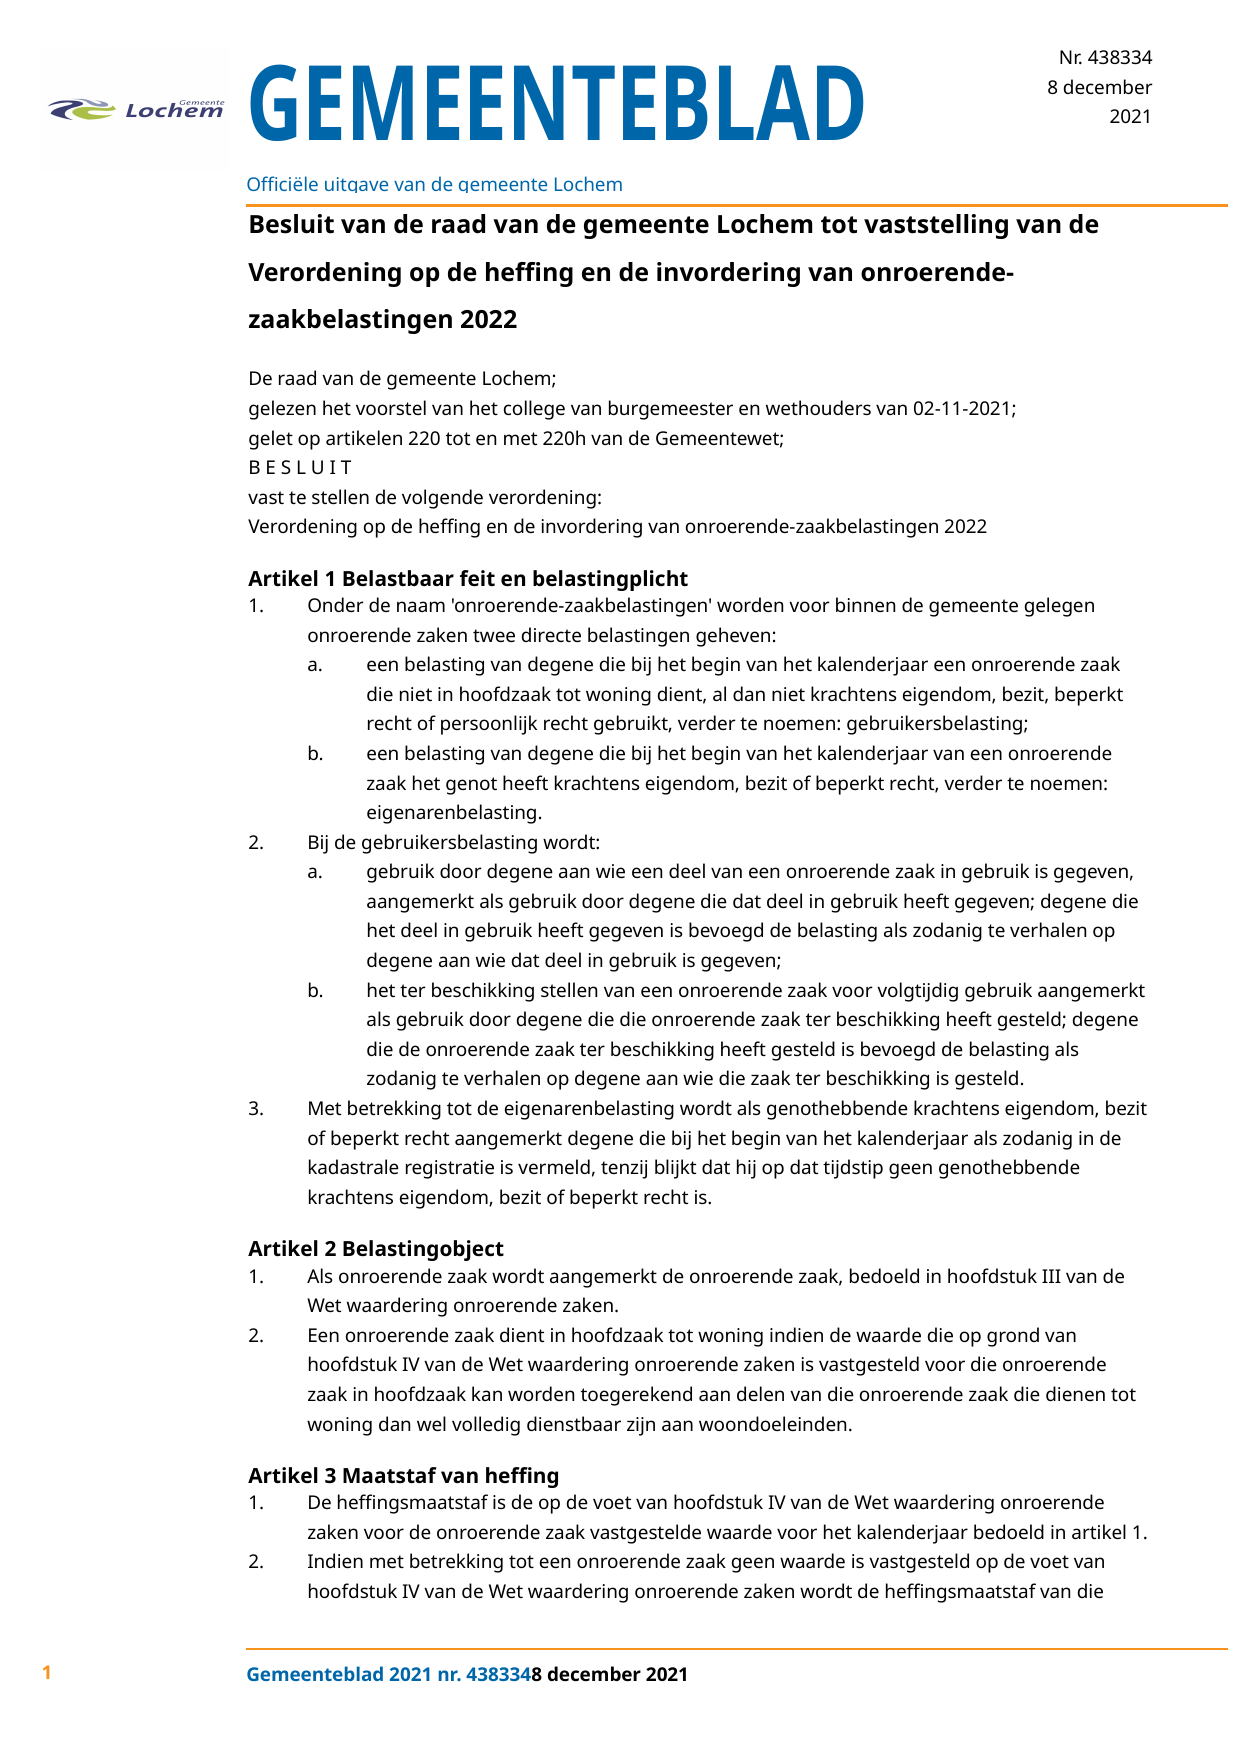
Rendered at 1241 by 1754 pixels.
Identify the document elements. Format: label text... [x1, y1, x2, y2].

text gelezen het voorstel van het college van burgemeester en wethouders van 02-11-2021; [248, 395, 1152, 421]
list Als onroerende zaak wordt aangemerkt de onroerende zaak, bedoeld in hoofdstuk III van de Wet waardering onroerende zaken. [248, 1263, 1152, 1318]
list het ter beschikking stellen van een onroerende zaak voor volgtijdig gebruik aangemerkt als gebruik door degene die die onroerende zaak ter beschikking heeft gesteld; degene die de onroerende zaak ter beschikking heeft gesteld is bevoegd de belasting als zodanig te verhalen op degene aan wie die zaak ter beschikking is gesteld. [307, 977, 1152, 1091]
picture [41, 47, 231, 172]
list De heffingsmaatstaf is de op de voet van hoofdstuk IV van de Wet waardering onroerende zaken voor de onroerende zaak vastgestelde waarde voor het kalenderjaar bedoeld in artikel 1. [248, 1489, 1152, 1545]
text Artikel 3 Maatstaf van heffing [248, 1461, 1152, 1489]
list een belasting van degene die bij het begin van het kalenderjaar een onroerende zaak die niet in hoofdzaak tot woning dient, al dan niet krachtens eigendom, bezit, beperkt recht of persoonlijk recht gebruikt, verder te noemen: gebruikersbelasting; [307, 651, 1152, 736]
list Met betrekking tot de eigenarenbelasting wordt als genothebbende krachtens eigendom, bezit of beperkt recht aangemerkt degene die bij het begin van het kalenderjaar als zodanig in de kadastrale registratie is vermeld, tenzij blijkt dat hij op dat tijdstip geen genothebbende krachtens eigendom, bezit of beperkt recht is. [248, 1095, 1152, 1210]
list gebruik door degene aan wie een deel van een onroerende zaak in gebruik is gegeven, aangemerkt als gebruik door degene die dat deel in gebruik heeft gegeven; degene die het deel in gebruik heeft gegeven is bevoegd de belasting als zodanig te verhalen op degene aan wie dat deel in gebruik is gegeven; [307, 858, 1152, 973]
text gelet op artikelen 220 tot en met 220h van de Gemeentewet; [248, 425, 1152, 450]
list Een onroerende zaak dient in hoofdzaak tot woning indien de waarde die op grond van hoofdstuk IV van de Wet waardering onroerende zaken is vastgesteld voor die onroerende zaak in hoofdzaak kan worden toegerekend aan delen van die onroerende zaak die dienen tot woning dan wel volledig dienstbaar zijn aan woondoeleinden. [248, 1322, 1152, 1436]
text Besluit van de raad van de gemeente Lochem tot vaststelling van de Verordening op de heffing en de invordering van onroerende-zaakbelastingen 2022 [248, 207, 1152, 336]
text Artikel 1 Belastbaar feit en belastingplicht [248, 564, 1152, 592]
list Bij de gebruikersbelasting wordt: [248, 829, 1152, 855]
text Verordening op de heffing en de invordering van onroerende-zaakbelastingen 2022 [248, 513, 1152, 539]
list een belasting van degene die bij het begin van het kalenderjaar van een onroerende zaak het genot heeft krachtens eigendom, bezit of beperkt recht, verder te noemen: eigenarenbelasting. [307, 740, 1152, 825]
list Indien met betrekking tot een onroerende zaak geen waarde is vastgesteld op de voet van hoofdstuk IV van de Wet waardering onroerende zaken wordt de heffingsmaatstaf van die [248, 1549, 1152, 1604]
text Artikel 2 Belastingobject [248, 1234, 1152, 1263]
text B E S L U I T [248, 454, 1152, 480]
text vast te stellen de volgende verordening: [248, 484, 1152, 509]
text De raad van de gemeente Lochem; [248, 366, 1152, 391]
list Onder de naam 'onroerende-zaakbelastingen' worden voor binnen de gemeente gelegen onroerende zaken twee directe belastingen geheven: [248, 592, 1152, 648]
